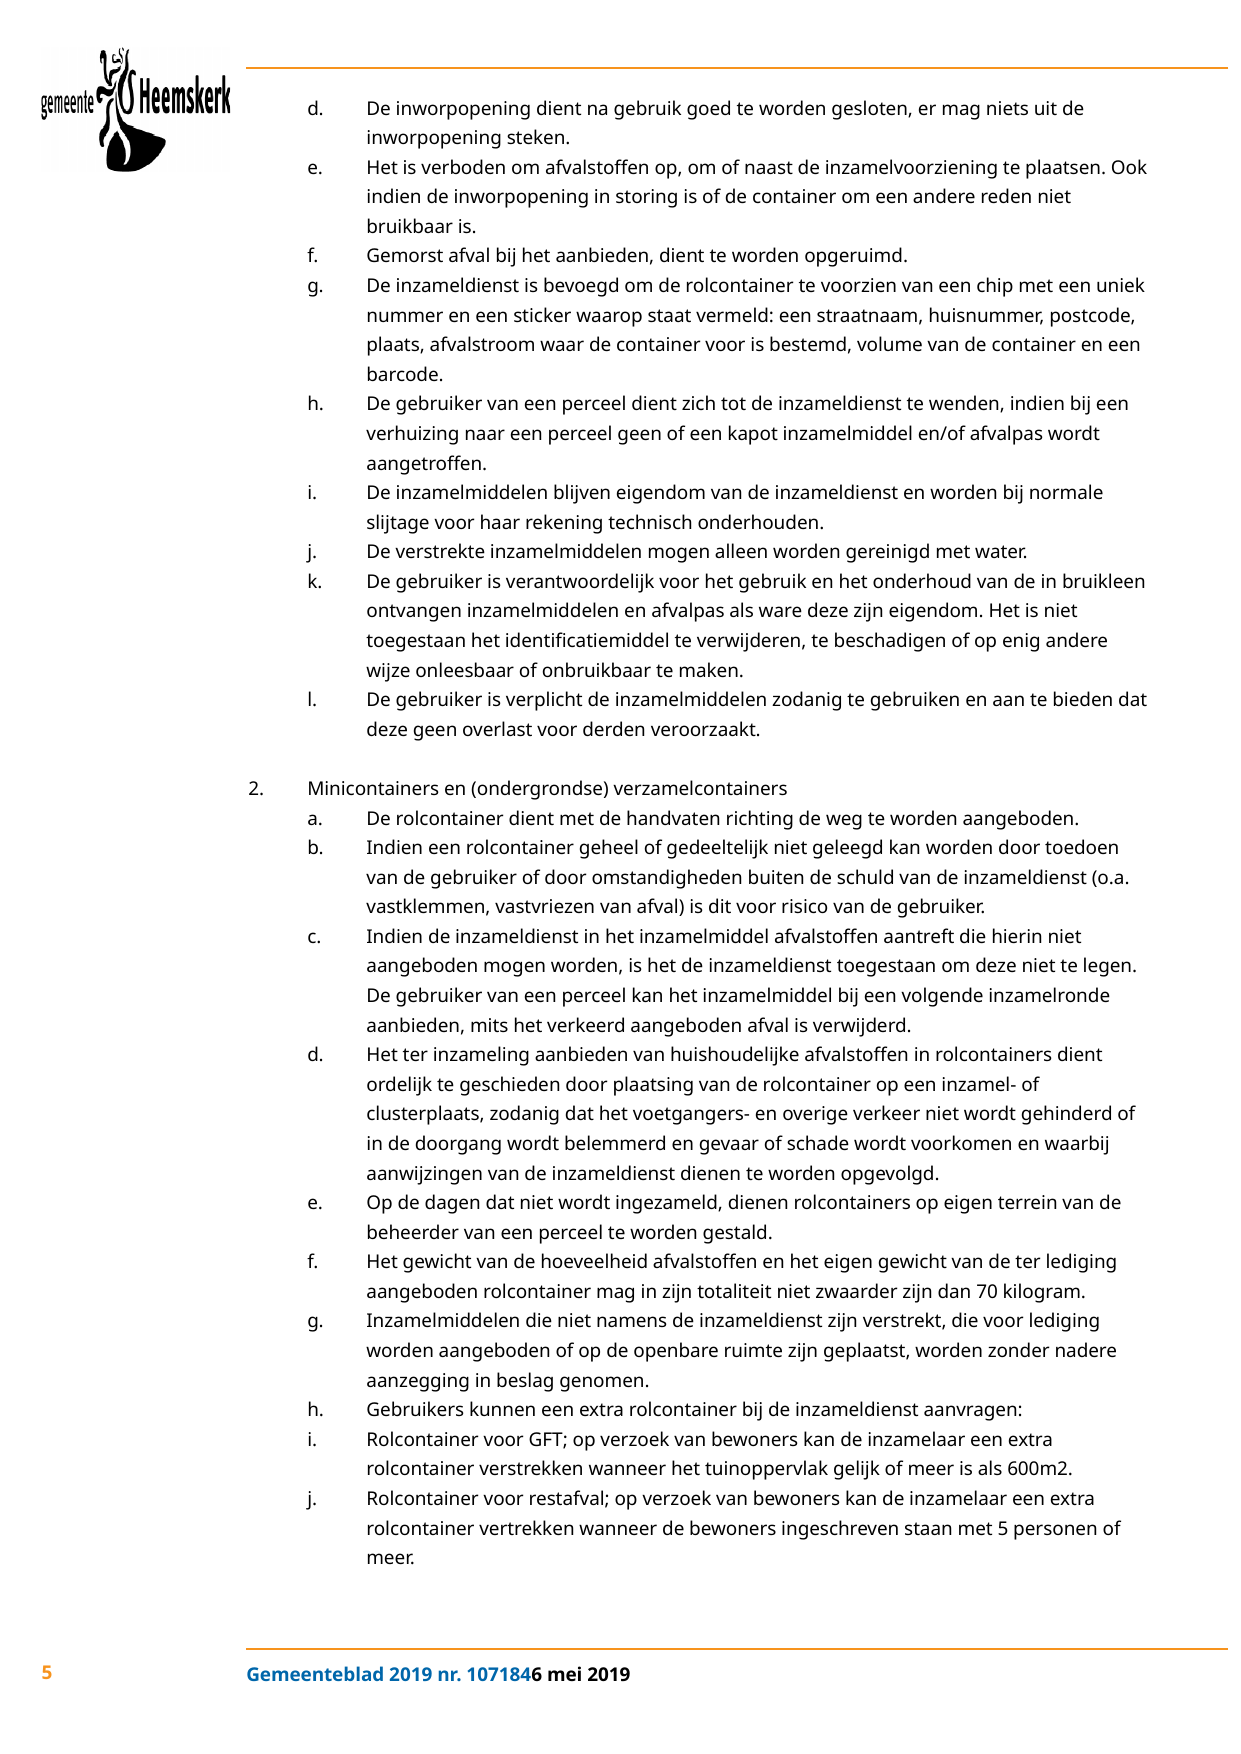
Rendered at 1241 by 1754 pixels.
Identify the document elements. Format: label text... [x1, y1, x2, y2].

list Indien de inzameldienst in het inzamelmiddel afvalstoffen aantreft die hierin niet aangeboden mogen worden, is het de inzameldienst toegestaan om deze niet te legen. De gebruiker van een perceel kan het inzamelmiddel bij een volgende inzamelronde aanbieden, mits het verkeerd aangeboden afval is verwijderd. [307, 923, 1152, 1038]
list Het gewicht van de hoeveelheid afvalstoffen en het eigen gewicht van de ter lediging aangeboden rolcontainer mag in zijn totaliteit niet zwaarder zijn dan 70 kilogram. [307, 1248, 1152, 1304]
list Inzamelmiddelen die niet namens de inzameldienst zijn verstrekt, die voor lediging worden aangeboden of op de openbare ruimte zijn geplaatst, worden zonder nadere aanzegging in beslag genomen. [307, 1308, 1152, 1393]
list De rolcontainer dient met de handvaten richting de weg te worden aangeboden. [307, 805, 1152, 831]
list Rolcontainer voor restafval; op verzoek van bewoners kan de inzamelaar een extra rolcontainer vertrekken wanneer de bewoners ingeschreven staan met 5 personen of meer. [307, 1485, 1152, 1570]
list De inzamelmiddelen blijven eigendom van de inzameldienst en worden bij normale slijtage voor haar rekening technisch onderhouden. [307, 479, 1152, 535]
list De inworpopening dient na gebruik goed te worden gesloten, er mag niets uit de inworpopening steken. [307, 95, 1152, 150]
list Op de dagen dat niet wordt ingezameld, dienen rolcontainers op eigen terrein van de beheerder van een perceel te worden gestald. [307, 1189, 1152, 1245]
list De inzameldienst is bevoegd om de rolcontainer te voorzien van een chip met een uniek nummer en een sticker waarop staat vermeld: een straatnaam, huisnummer, postcode, plaats, afvalstroom waar de container voor is bestemd, volume van de container en een barcode. [307, 272, 1152, 387]
list De gebruiker van een perceel dient zich tot de inzameldienst te wenden, indien bij een verhuizing naar een perceel geen of een kapot inzamelmiddel en/of afvalpas wordt aangetroffen. [307, 391, 1152, 476]
list Gebruikers kunnen een extra rolcontainer bij de inzameldienst aanvragen: [307, 1396, 1152, 1422]
list Rolcontainer voor GFT; op verzoek van bewoners kan de inzamelaar een extra rolcontainer verstrekken wanneer het tuinoppervlak gelijk of meer is als 600m2. [307, 1426, 1152, 1481]
list De gebruiker is verplicht de inzamelmiddelen zodanig te gebruiken en aan te bieden dat deze geen overlast voor derden veroorzaakt. [307, 686, 1152, 742]
list Het ter inzameling aanbieden van huishoudelijke afvalstoffen in rolcontainers dient ordelijk te geschieden door plaatsing van de rolcontainer op een inzamel- of clusterplaats, zodanig dat het voetgangers- en overige verkeer niet wordt gehinderd of in de doorgang wordt belemmerd en gevaar of schade wordt voorkomen en waarbij aanwijzingen van de inzameldienst dienen te worden opgevolgd. [307, 1041, 1152, 1186]
picture [41, 47, 231, 172]
list Gemorst afval bij het aanbieden, dient te worden opgeruimd. [307, 243, 1152, 268]
list De gebruiker is verantwoordelijk voor het gebruik en het onderhoud van de in bruikleen ontvangen inzamelmiddelen en afvalpas als ware deze zijn eigendom. Het is niet toegestaan het identificatiemiddel te verwijderen, te beschadigen of op enig andere wijze onleesbaar of onbruikbaar te maken. [307, 568, 1152, 683]
list De verstrekte inzamelmiddelen mogen alleen worden gereinigd met water. [307, 538, 1152, 564]
list Minicontainers en (ondergrondse) verzamelcontainers [248, 775, 1152, 801]
list Het is verboden om afvalstoffen op, om of naast de inzamelvoorziening te plaatsen. Ook indien de inworpopening in storing is of de container om een andere reden niet bruikbaar is. [307, 154, 1152, 239]
list Indien een rolcontainer geheel of gedeeltelijk niet geleegd kan worden door toedoen van de gebruiker of door omstandigheden buiten de schuld van de inzameldienst (o.a. vastklemmen, vastvriezen van afval) is dit voor risico van de gebruiker. [307, 834, 1152, 919]
